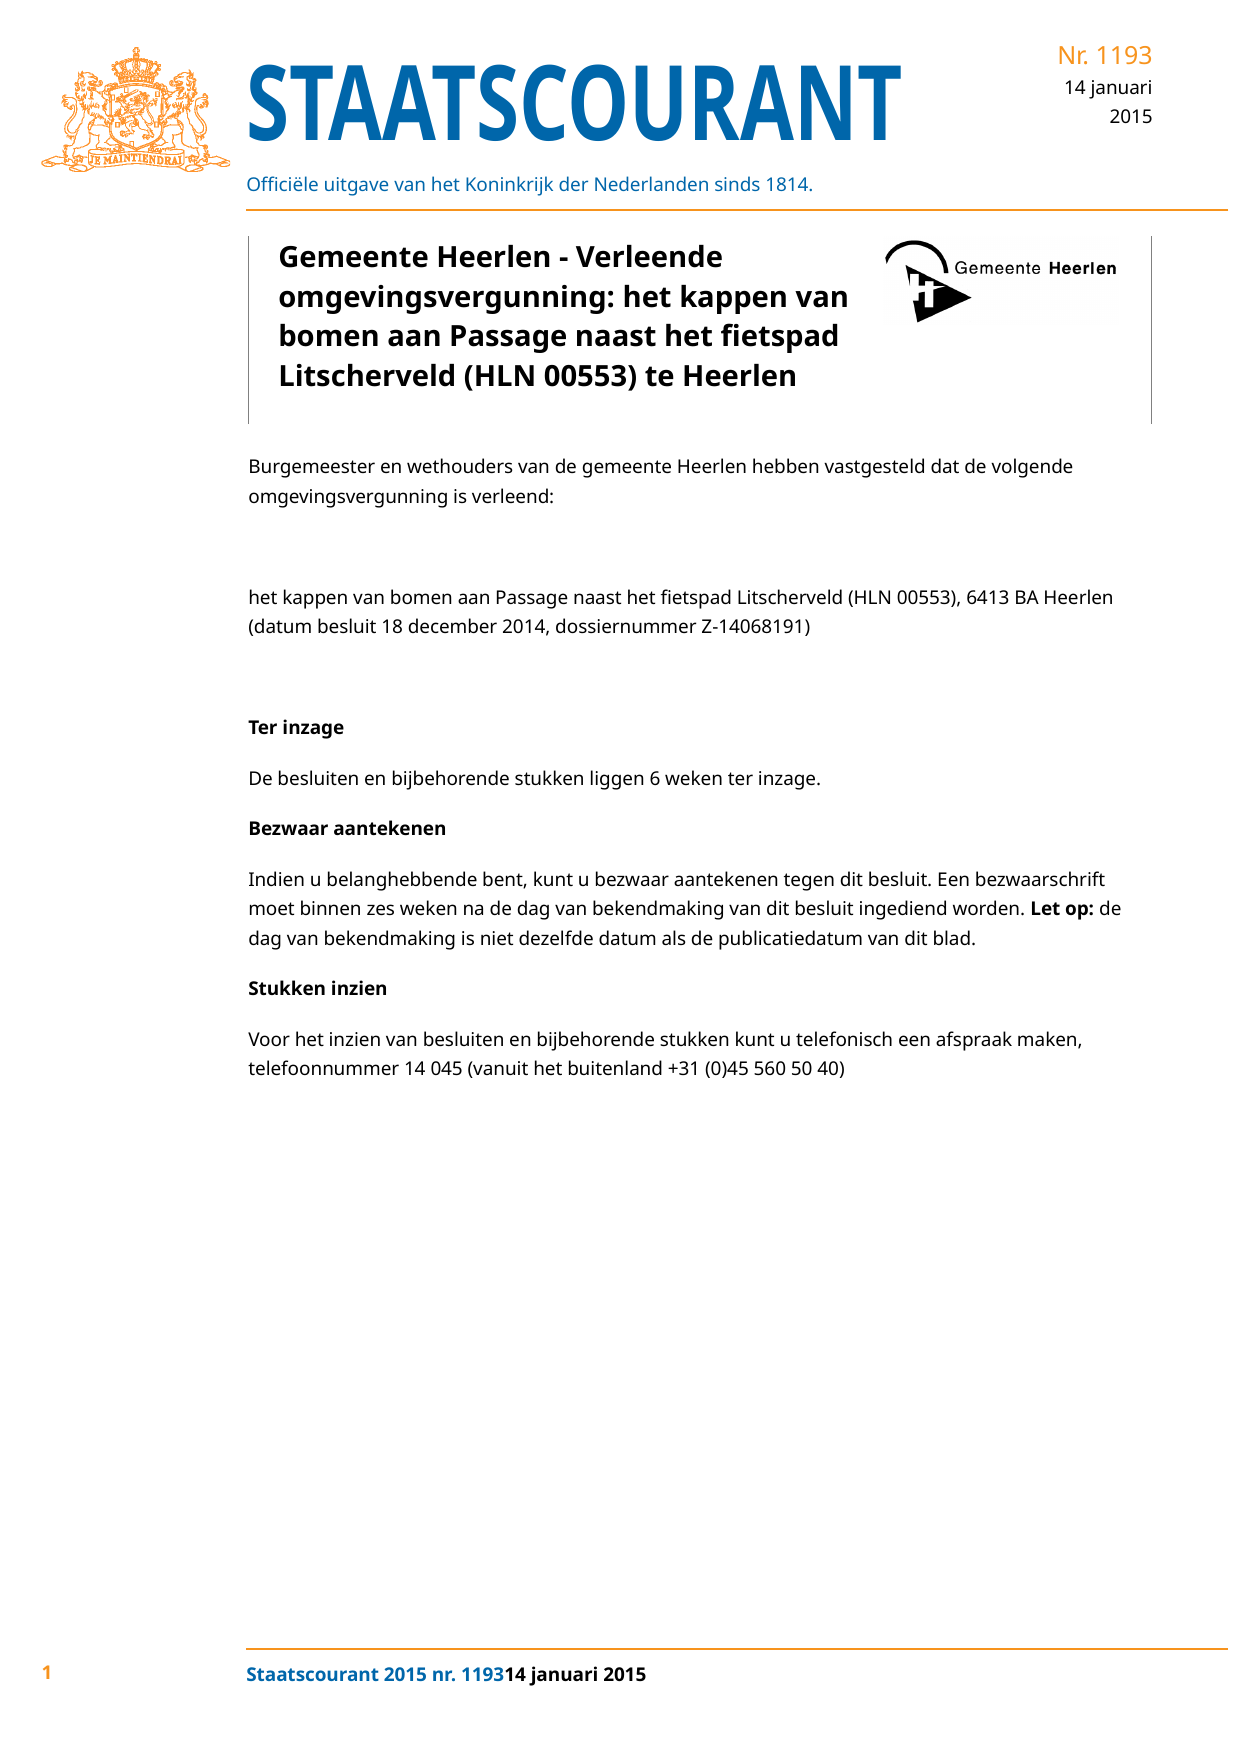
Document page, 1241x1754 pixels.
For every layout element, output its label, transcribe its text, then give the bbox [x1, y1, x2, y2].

text Ter inzage [248, 714, 1152, 740]
picture [882, 236, 1119, 325]
text Stukken inzien [248, 975, 1152, 1001]
text Bezwaar aantekenen [248, 815, 1152, 841]
table_header Gemeente Heerlen - Verleende omgevingsvergunning: het kappen van bomen aan Passage naast het fietspad Litscherveld (HLN 00553) te Heerlen [249, 236, 850, 424]
text Indien u belanghebbende bent, kunt u bezwaar aantekenen tegen dit besluit. Een bezwaarschrift moet binnen zes weken na de dag van bekendmaking van dit besluit ingediend worden. Let op: de dag van bekendmaking is niet dezelfde datum als de publicatiedatum van dit blad. [248, 866, 1152, 951]
text Burgemeester en wethouders van de gemeente Heerlen hebben vastgesteld dat de volgende omgevingsvergunning is verleend: [248, 454, 1152, 509]
picture [41, 47, 231, 172]
text Voor het inzien van besluiten en bijbehorende stukken kunt u telefonisch een afspraak maken, telefoonnummer 14 045 (vanuit het buitenland +31 (0)45 560 50 40) [248, 1026, 1152, 1081]
text De besluiten en bijbehorende stukken liggen 6 weken ter inzage. [248, 765, 1152, 791]
table_header [850, 236, 1151, 424]
text het kappen van bomen aan Passage naast het fietspad Litscherveld (HLN 00553), 6413 BA Heerlen (datum besluit 18 december 2014, dossiernummer Z-14068191) [248, 584, 1152, 639]
